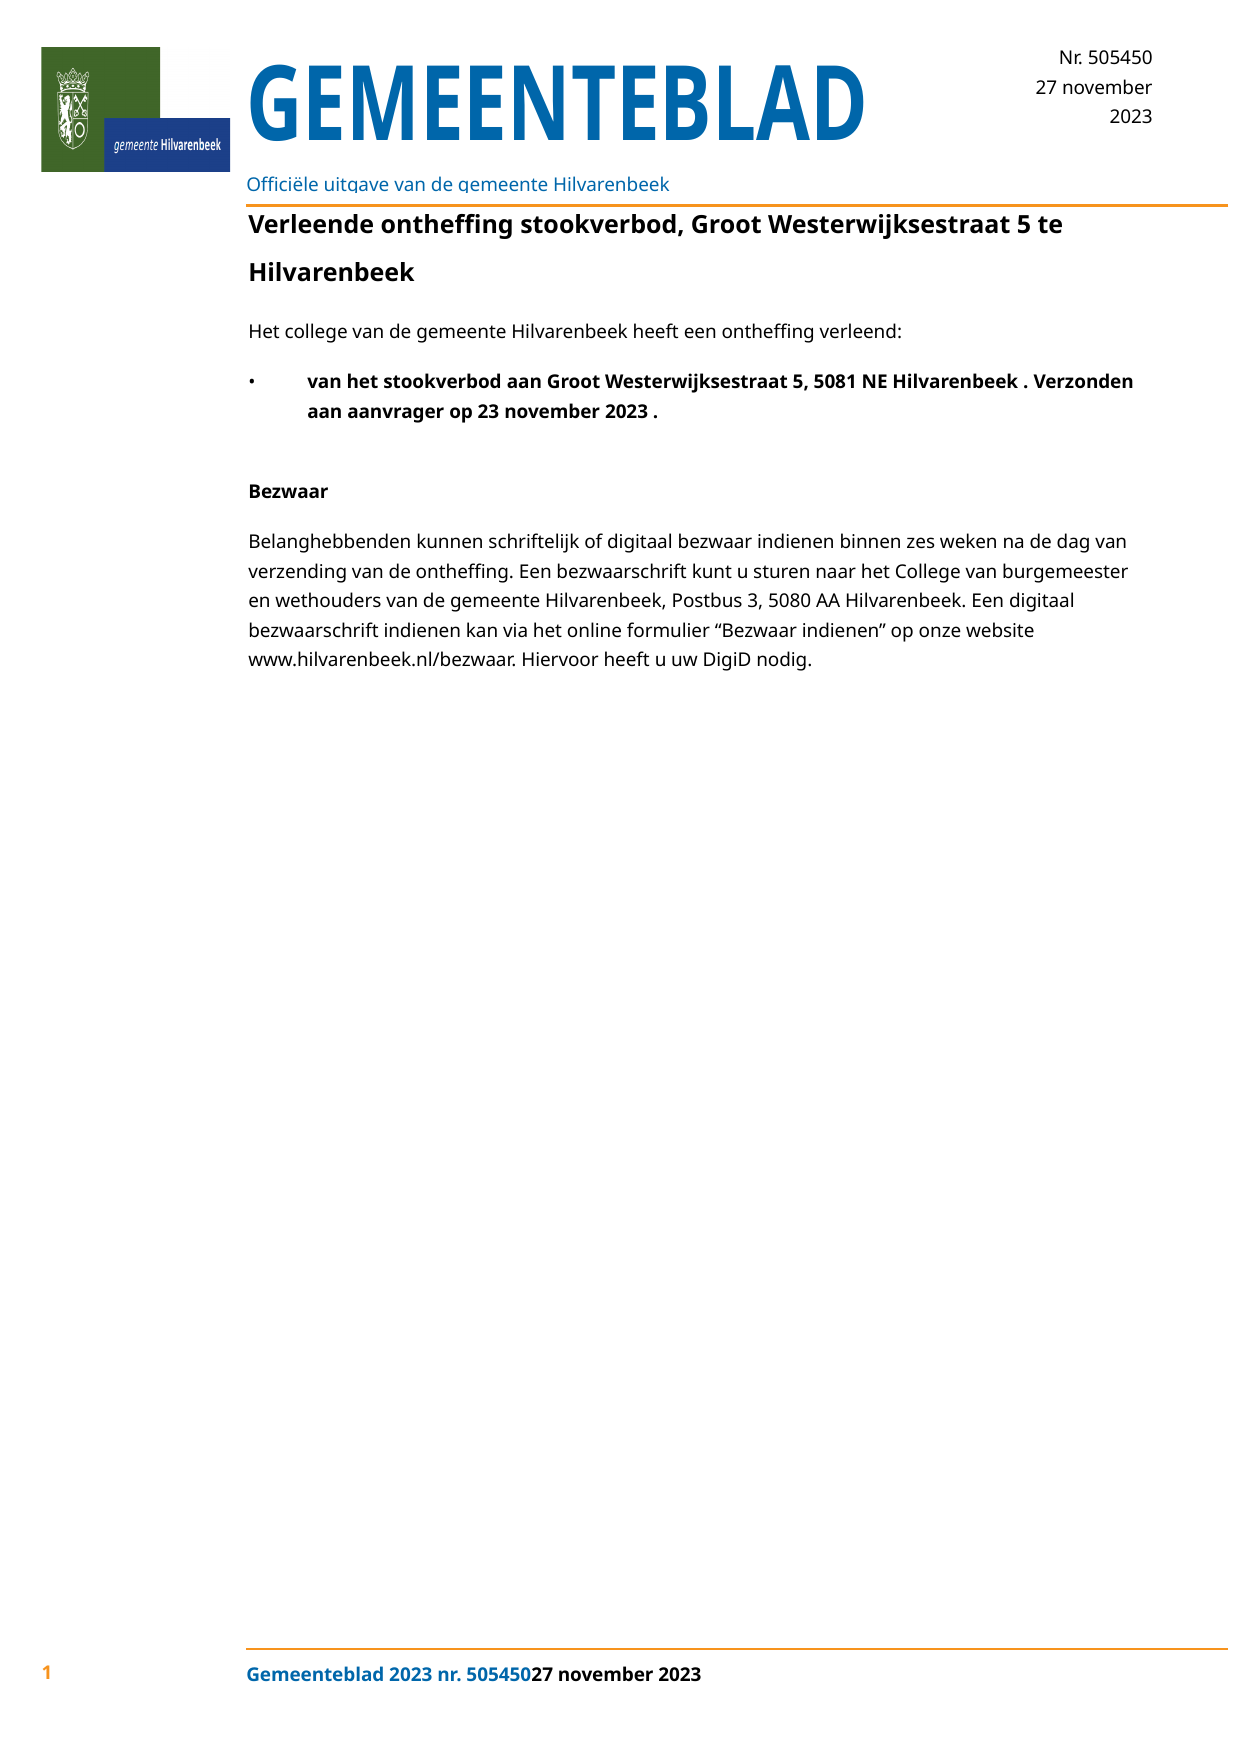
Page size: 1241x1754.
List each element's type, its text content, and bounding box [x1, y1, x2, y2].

text Verleende ontheffing stookverbod, Groot Westerwijksestraat 5 te Hilvarenbeek [248, 207, 1152, 288]
text Belanghebbenden kunnen schriftelijk of digitaal bezwaar indienen binnen zes weken na de dag van verzending van de ontheffing. Een bezwaarschrift kunt u sturen naar het College van burgemeester en wethouders van de gemeente Hilvarenbeek, Postbus 3, 5080 AA Hilvarenbeek. Een digitaal bezwaarschrift indienen kan via het online formulier “Bezwaar indienen” op onze website www.hilvarenbeek.nl/bezwaar. Hiervoor heeft u uw DigiD nodig. [248, 528, 1152, 672]
text Bezwaar [248, 478, 1152, 504]
picture [41, 47, 231, 172]
list van het stookverbod aan Groot Westerwijksestraat 5, 5081 NE Hilvarenbeek . Verzonden aan aanvrager op 23 november 2023 . [248, 368, 1152, 424]
text Het college van de gemeente Hilvarenbeek heeft een ontheffing verleend: [248, 318, 1152, 344]
